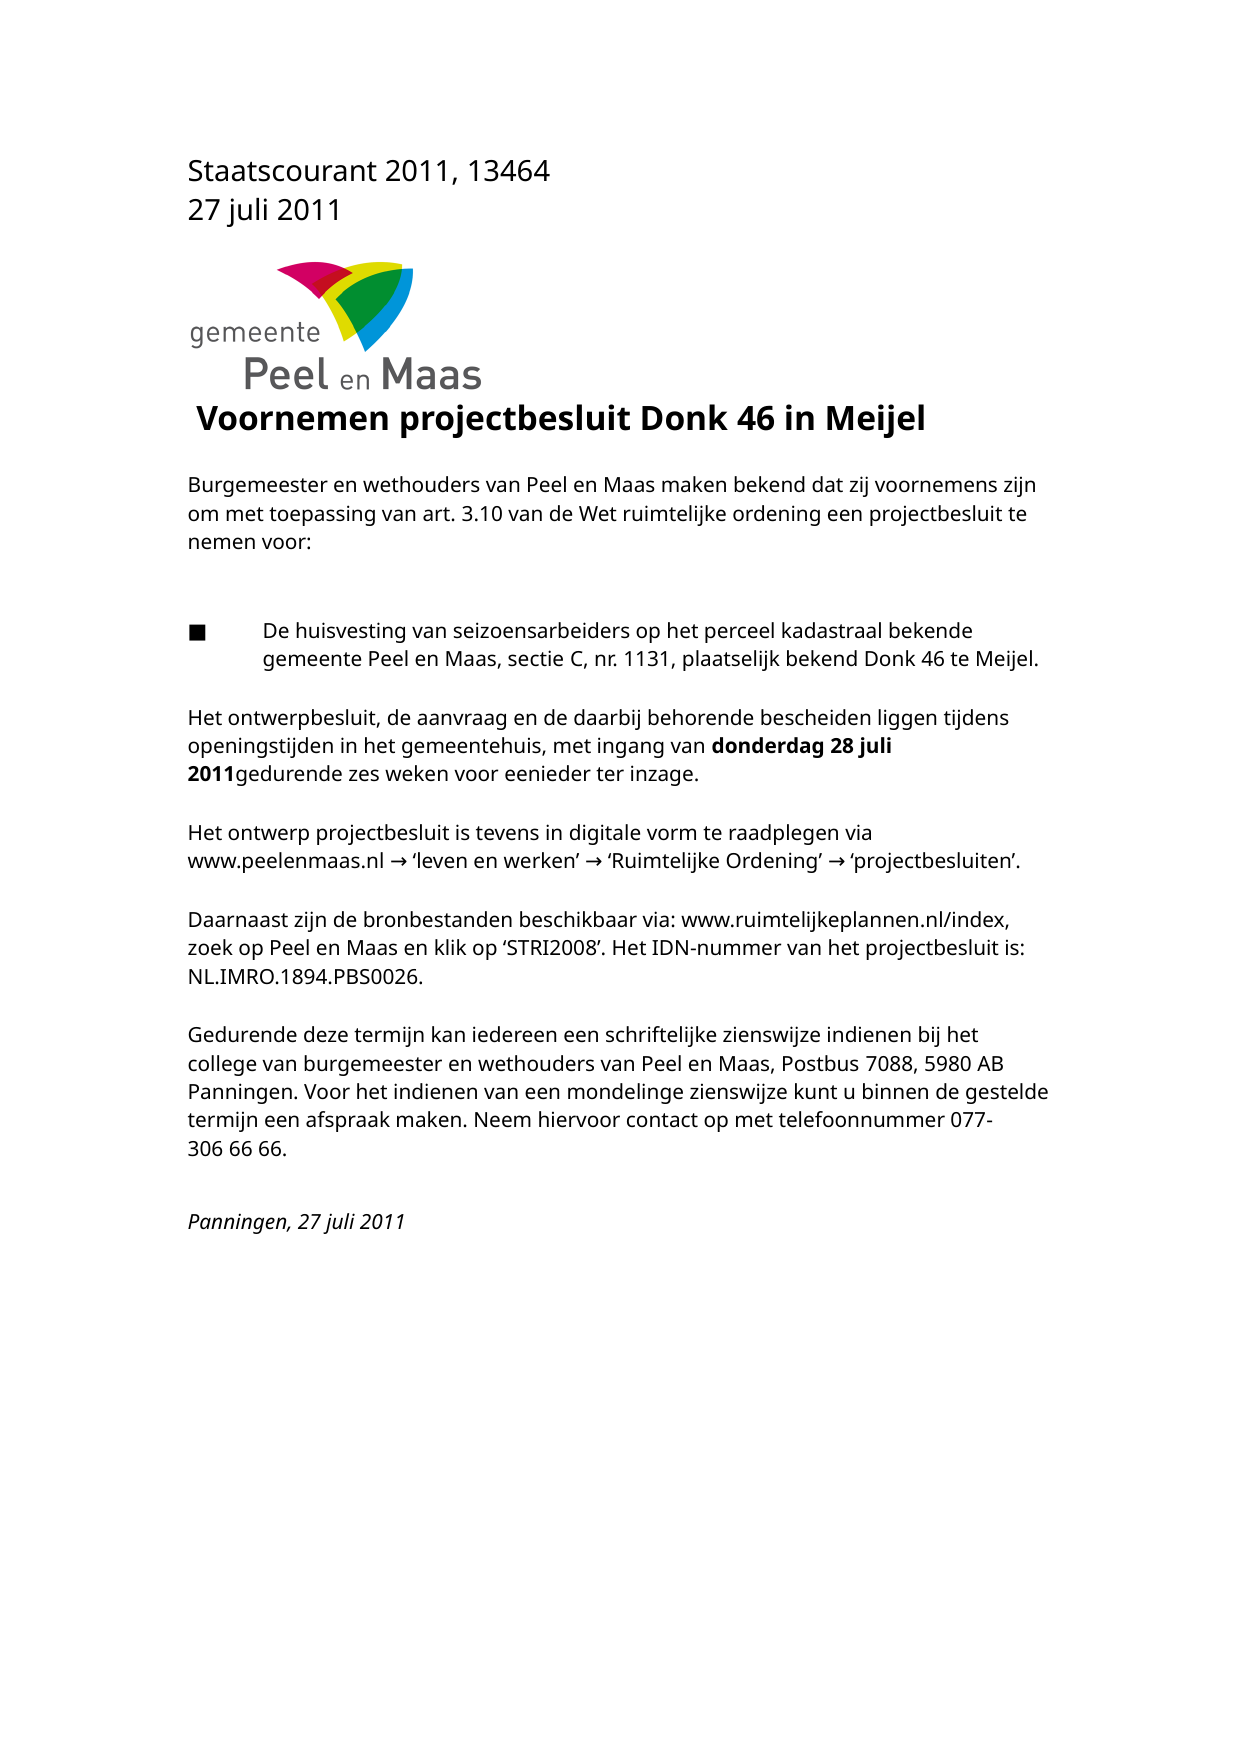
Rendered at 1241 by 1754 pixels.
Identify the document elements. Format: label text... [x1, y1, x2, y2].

text Daarnaast zijn de bronbestanden beschikbaar via: www.ruimtelijkeplannen.nl/index, zoek op Peel en Maas en klik op ‘STRI2008’. Het IDN-nummer van het projectbesluit is: NL.IMRO.1894.PBS0026. [187, 905, 1053, 990]
text Panningen, 27 juli 2011 [187, 1207, 1053, 1236]
text Gedurende deze termijn kan iedereen een schriftelijke zienswijze indienen bij het college van burgemeester en wethouders van Peel en Maas, Postbus 7088, 5980 AB Panningen. Voor het indienen van een mondelinge zienswijze kunt u binnen de gestelde termijn een afspraak maken. Neem hiervoor contact op met telefoonnummer 077-306 66 66. [187, 1020, 1053, 1162]
picture [187, 258, 484, 395]
text 27 juli 2011 [187, 190, 1053, 229]
list De huisvesting van seizoensarbeiders op het perceel kadastraal bekende gemeente Peel en Maas, sectie C, nr. 1131, plaatselijk bekend Donk 46 te Meijel. [187, 616, 1053, 673]
text Staatscourant 2011, 13464 [187, 150, 1053, 190]
text Het ontwerpbesluit, de aanvraag en de daarbij behorende bescheiden liggen tijdens openingstijden in het gemeentehuis, met ingang van donderdag 28 juli 2011gedurende zes weken voor eenieder ter inzage. [187, 703, 1053, 788]
subtitle Voornemen projectbesluit Donk 46 in Meijel [187, 271, 1053, 441]
text Burgemeester en wethouders van Peel en Maas maken bekend dat zij voornemens zijn om met toepassing van art. 3.10 van de Wet ruimtelijke ordening een projectbesluit te nemen voor: [187, 471, 1053, 556]
text Het ontwerp projectbesluit is tevens in digitale vorm te raadplegen via www.peelenmaas.nl → ‘leven en werken’ → ‘Ruimtelijke Ordening’ → ‘projectbesluiten’. [187, 818, 1053, 875]
